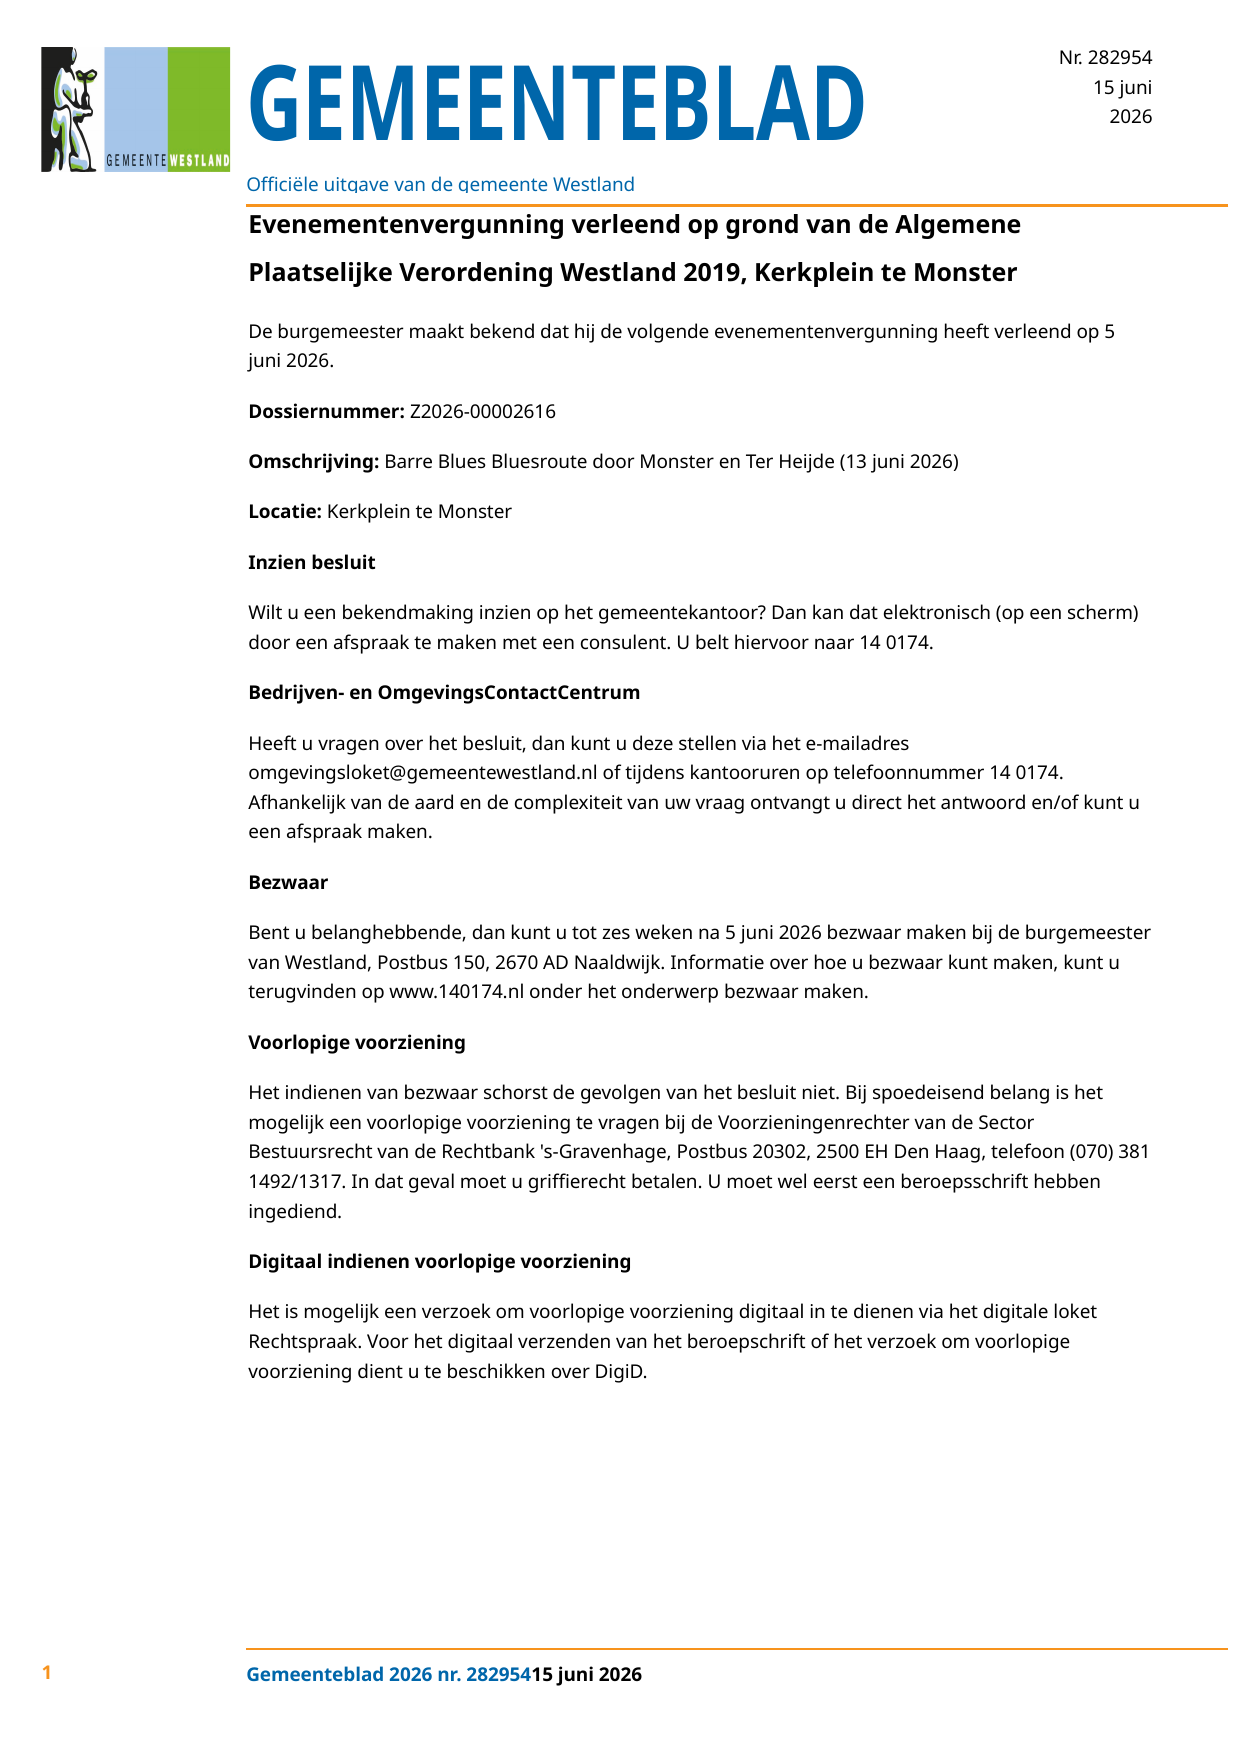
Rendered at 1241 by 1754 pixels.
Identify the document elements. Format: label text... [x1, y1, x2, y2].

text Bezwaar [248, 869, 1152, 895]
text Bedrijven- en OmgevingsContactCentrum [248, 679, 1152, 705]
text Het is mogelijk een verzoek om voorlopige voorziening digitaal in te dienen via het digitale loket Rechtspraak. Voor het digitaal verzenden van het beroepschrift of het verzoek om voorlopige voorziening dient u te beschikken over DigiD. [248, 1299, 1152, 1384]
text Heeft u vragen over het besluit, dan kunt u deze stellen via het e-mailadres omgevingsloket@gemeentewestland.nl of tijdens kantooruren op telefoonnummer 14 0174. Afhankelijk van de aard en de complexiteit van uw vraag ontvangt u direct het antwoord en/of kunt u een afspraak maken. [248, 730, 1152, 844]
text De burgemeester maakt bekend dat hij de volgende evenementenvergunning heeft verleend op 5 juni 2026. [248, 318, 1152, 373]
text Bent u belanghebbende, dan kunt u tot zes weken na 5 juni 2026 bezwaar maken bij de burgemeester van Westland, Postbus 150, 2670 AD Naaldwijk. Informatie over hoe u bezwaar kunt maken, kunt u terugvinden op www.140174.nl onder het onderwerp bezwaar maken. [248, 919, 1152, 1004]
text Wilt u een bekendmaking inzien op het gemeentekantoor? Dan kan dat elektronisch (op een scherm) door een afspraak te maken met een consulent. U belt hiervoor naar 14 0174. [248, 599, 1152, 655]
picture [41, 47, 231, 172]
text Inzien besluit [248, 549, 1152, 575]
text Digitaal indienen voorlopige voorziening [248, 1248, 1152, 1274]
text Omschrijving: Barre Blues Bluesroute door Monster en Ter Heijde (13 juni 2026) [248, 448, 1152, 474]
text Dossiernummer: Z2026-00002616 [248, 398, 1152, 424]
text Evenementenvergunning verleend op grond van de Algemene Plaatselijke Verordening Westland 2019, Kerkplein te Monster [248, 207, 1152, 288]
text Voorlopige voorziening [248, 1029, 1152, 1055]
text Het indienen van bezwaar schorst de gevolgen van het besluit niet. Bij spoedeisend belang is het mogelijk een voorlopige voorziening te vragen bij de Voorzieningenrechter van de Sector Bestuursrecht van de Rechtbank 's-Gravenhage, Postbus 20302, 2500 EH Den Haag, telefoon (070) 381 1492/1317. In dat geval moet u griffierecht betalen. U moet wel eerst een beroepsschrift hebben ingediend. [248, 1079, 1152, 1224]
text Locatie: Kerkplein te Monster [248, 499, 1152, 524]
